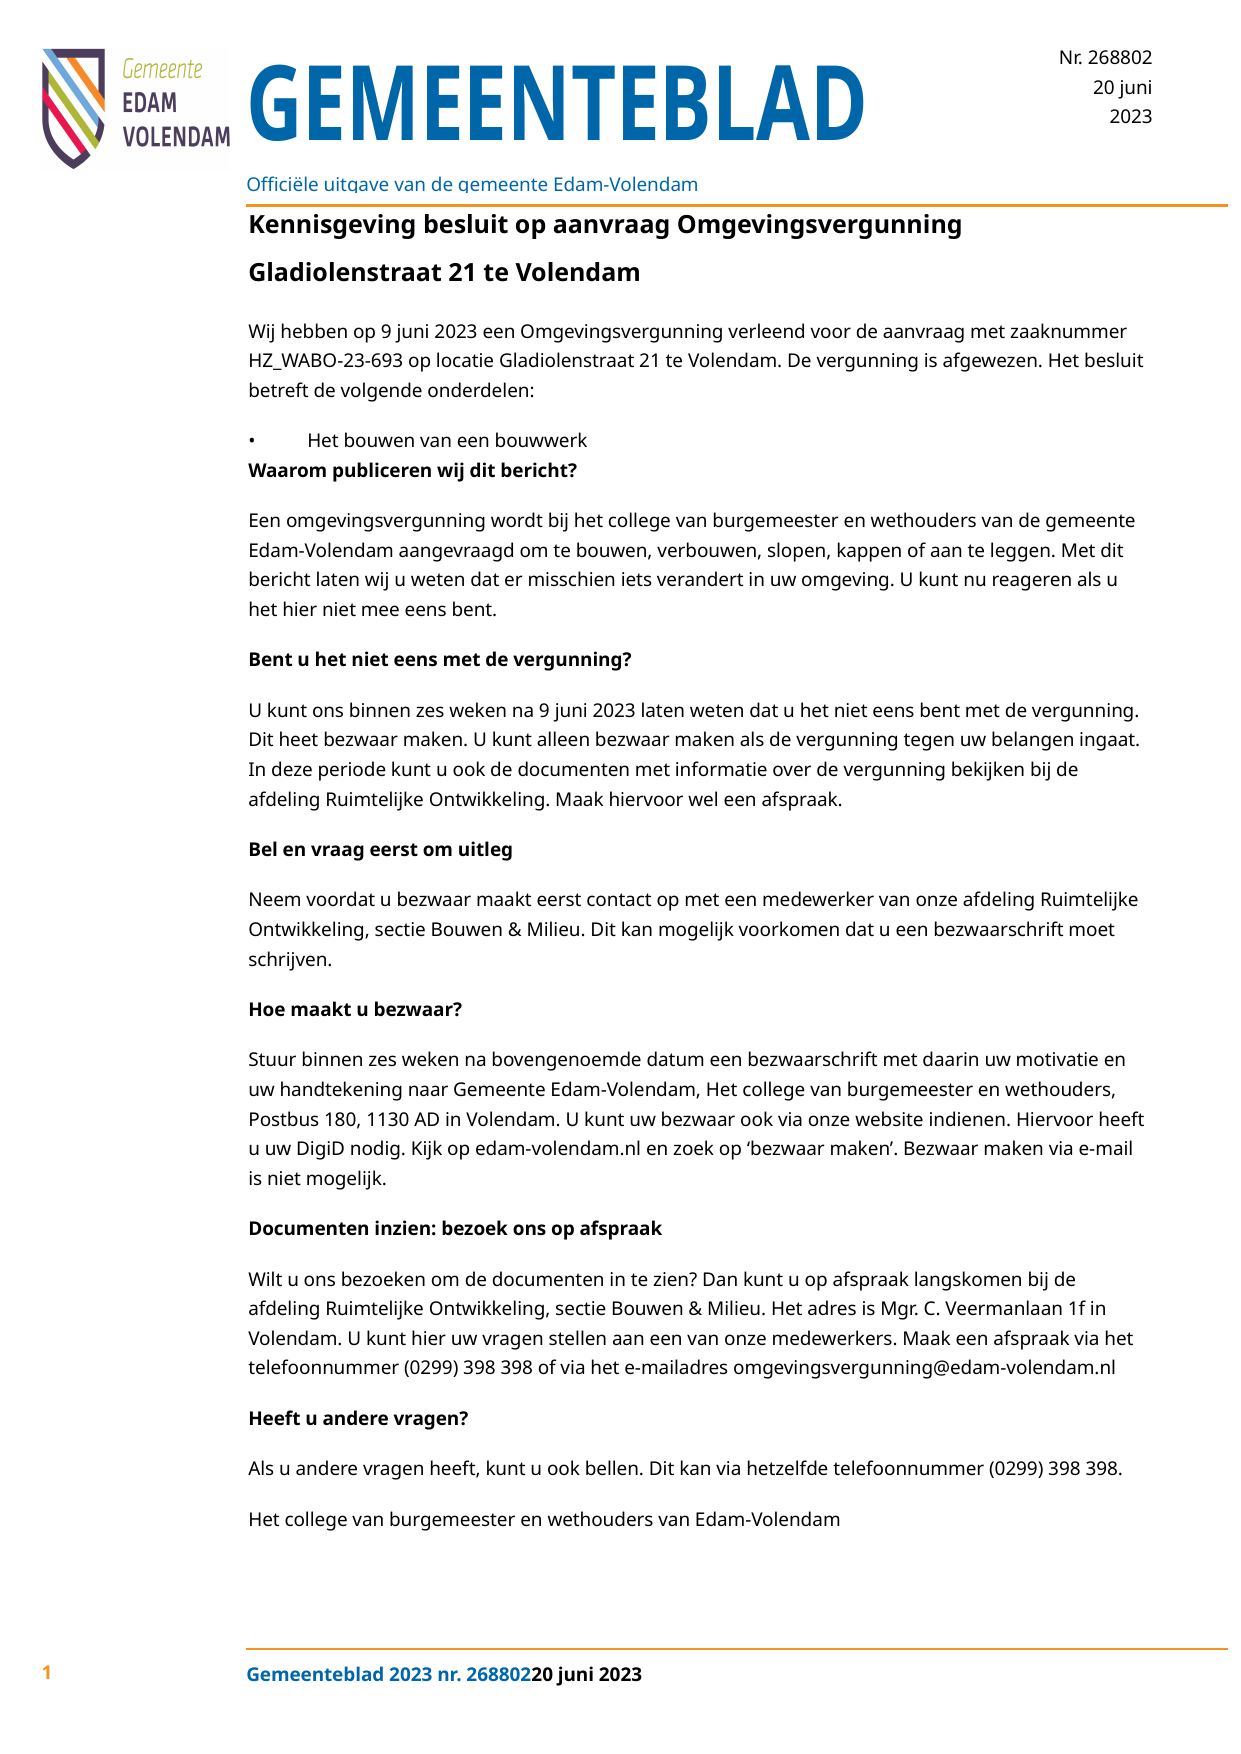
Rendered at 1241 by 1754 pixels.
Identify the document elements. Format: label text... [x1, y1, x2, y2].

text Waarom publiceren wij dit bericht? [248, 457, 1152, 483]
text Neem voordat u bezwaar maakt eerst contact op met een medewerker van onze afdeling Ruimtelijke Ontwikkeling, sectie Bouwen & Milieu. Dit kan mogelijk voorkomen dat u een bezwaarschrift moet schrijven. [248, 887, 1152, 972]
text Hoe maakt u bezwaar? [248, 996, 1152, 1022]
text Documenten inzien: bezoek ons op afspraak [248, 1215, 1152, 1241]
text Bent u het niet eens met de vergunning? [248, 647, 1152, 672]
text Kennisgeving besluit op aanvraag Omgevingsvergunning Gladiolenstraat 21 te Volendam [248, 207, 1152, 288]
text Een omgevingsvergunning wordt bij het college van burgemeester en wethouders van de gemeente Edam-Volendam aangevraagd om te bouwen, verbouwen, slopen, kappen of aan te leggen. Met dit bericht laten wij u weten dat er misschien iets verandert in uw omgeving. U kunt nu reageren als u het hier niet mee eens bent. [248, 507, 1152, 622]
text Bel en vraag eerst om uitleg [248, 836, 1152, 862]
text Als u andere vragen heeft, kunt u ook bellen. Dit kan via hetzelfde telefoonnummer (0299) 398 398. [248, 1455, 1152, 1481]
text U kunt ons binnen zes weken na 9 juni 2023 laten weten dat u het niet eens bent met de vergunning. Dit heet bezwaar maken. U kunt alleen bezwaar maken als de vergunning tegen uw belangen ingaat. In deze periode kunt u ook de documenten met informatie over de vergunning bekijken bij de afdeling Ruimtelijke Ontwikkeling. Maak hiervoor wel een afspraak. [248, 697, 1152, 812]
text Heeft u andere vragen? [248, 1405, 1152, 1431]
list Het bouwen van een bouwwerk [248, 427, 1152, 453]
text Het college van burgemeester en wethouders van Edam-Volendam [248, 1506, 1152, 1532]
text Wij hebben op 9 juni 2023 een Omgevingsvergunning verleend voor de aanvraag met zaaknummer HZ_WABO-23-693 op locatie Gladiolenstraat 21 te Volendam. De vergunning is afgewezen. Het besluit betreft de volgende onderdelen: [248, 318, 1152, 403]
text Wilt u ons bezoeken om de documenten in te zien? Dan kunt u op afspraak langskomen bij de afdeling Ruimtelijke Ontwikkeling, sectie Bouwen & Milieu. Het adres is Mgr. C. Veermanlaan 1f in Volendam. U kunt hier uw vragen stellen aan een van onze medewerkers. Maak een afspraak via het telefoonnummer (0299) 398 398 of via het e-mailadres omgevingsvergunning@edam-volendam.nl [248, 1266, 1152, 1380]
picture [41, 47, 231, 172]
text Stuur binnen zes weken na bovengenoemde datum een bezwaarschrift met daarin uw motivatie en uw handtekening naar Gemeente Edam-Volendam, Het college van burgemeester en wethouders, Postbus 180, 1130 AD in Volendam. U kunt uw bezwaar ook via onze website indienen. Hiervoor heeft u uw DigiD nodig. Kijk op edam-volendam.nl en zoek op ‘bezwaar maken’. Bezwaar maken via e-mail is niet mogelijk. [248, 1047, 1152, 1191]
